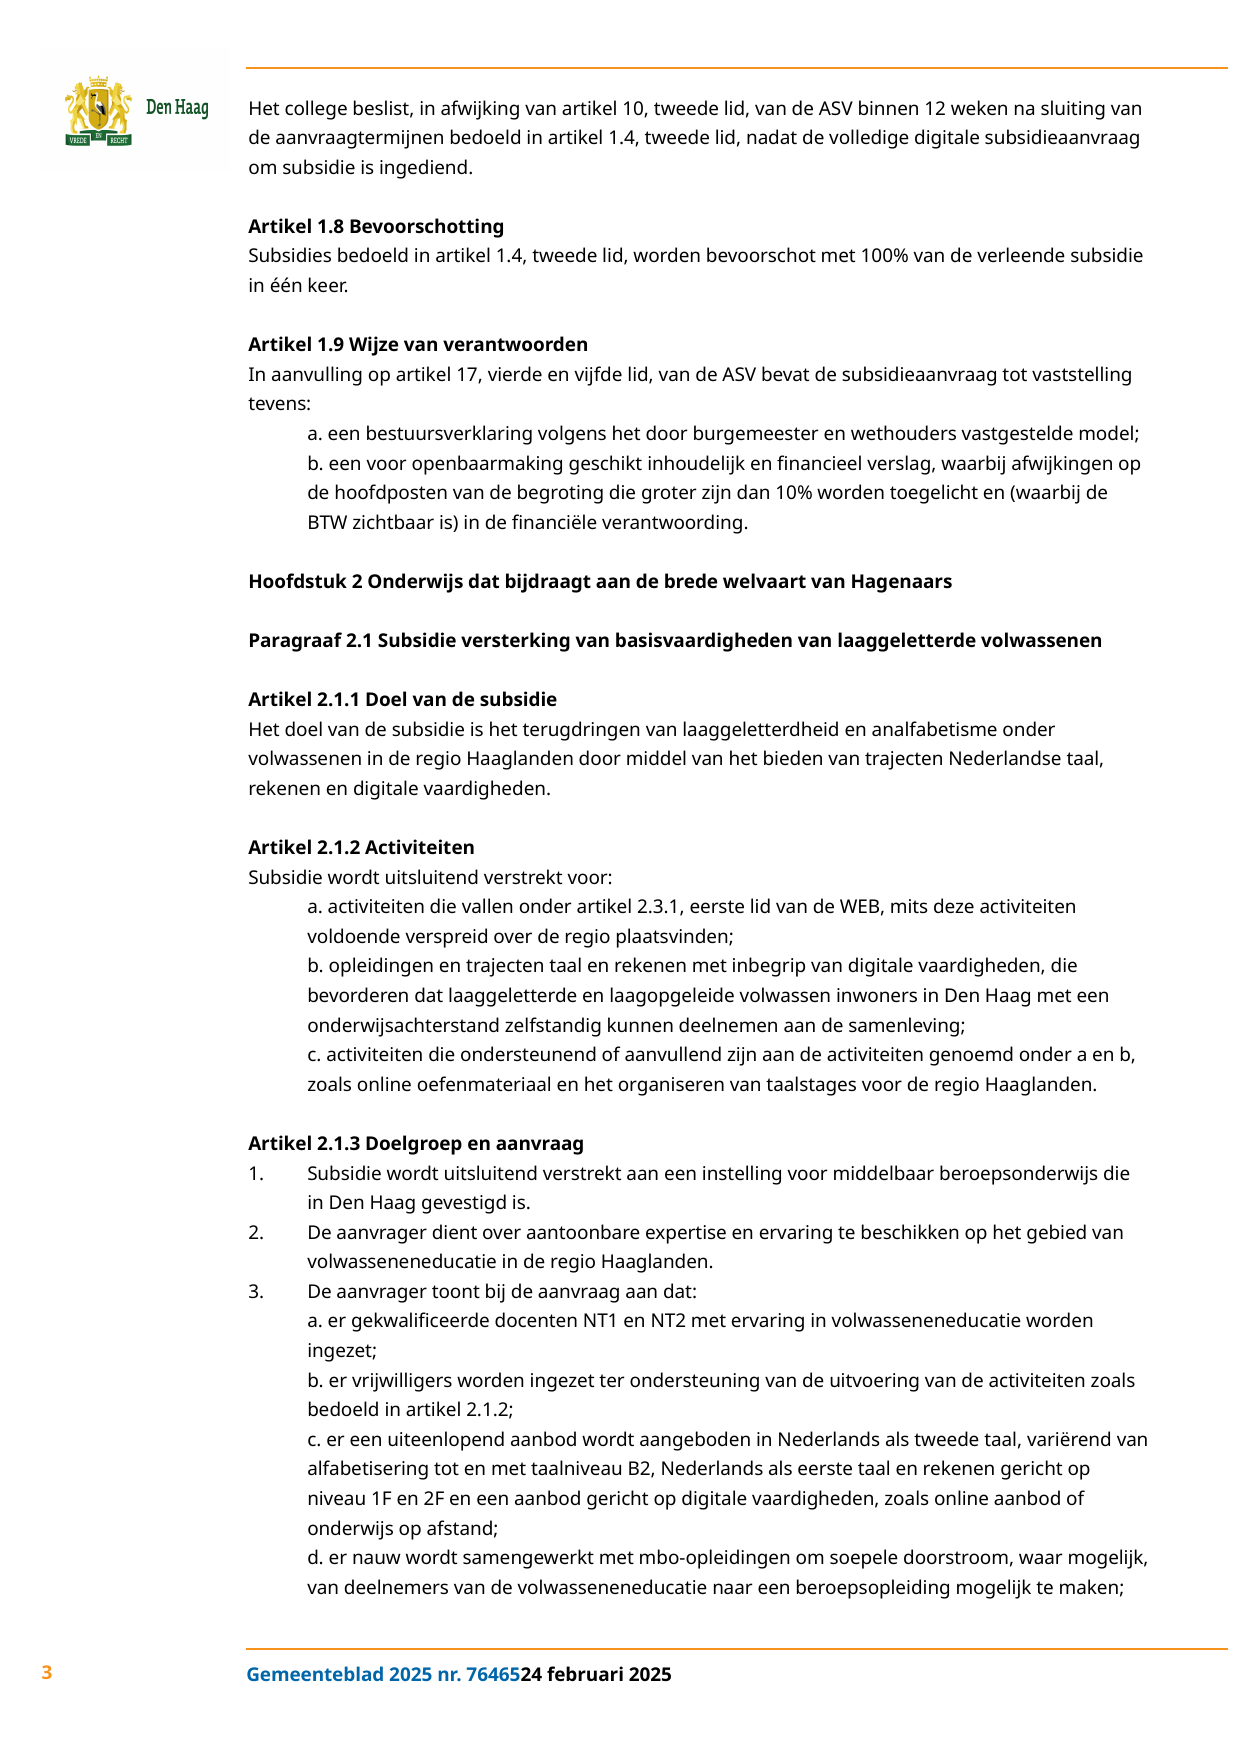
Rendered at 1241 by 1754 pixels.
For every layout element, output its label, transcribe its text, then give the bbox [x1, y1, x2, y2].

text Het doel van de subsidie is het terugdringen van laaggeletterdheid en analfabetisme onder volwassenen in de regio Haaglanden door middel van het bieden van trajecten Nederlandse taal, rekenen en digitale vaardigheden. [248, 716, 1152, 801]
text Hoofdstuk 2 Onderwijs dat bijdraagt aan de brede welvaart van Hagenaars [248, 568, 1152, 594]
text Subsidies bedoeld in artikel 1.4, tweede lid, worden bevoorschot met 100% van de verleende subsidie in één keer. [248, 243, 1152, 298]
text Subsidie wordt uitsluitend verstrekt voor: [248, 864, 1152, 890]
picture [41, 47, 231, 172]
text Artikel 2.1.2 Activiteiten [248, 834, 1152, 860]
text Artikel 1.8 Bevoorschotting [248, 213, 1152, 239]
list c. er een uiteenlopend aanbod wordt aangeboden in Nederlands als tweede taal, variërend van alfabetisering tot en met taalniveau B2, Nederlands als eerste taal en rekenen gericht op niveau 1F en 2F en een aanbod gericht op digitale vaardigheden, zoals online aanbod of onderwijs op afstand; [248, 1426, 1152, 1541]
list b. er vrijwilligers worden ingezet ter ondersteuning van de uitvoering van de activiteiten zoals bedoeld in artikel 2.1.2; [248, 1367, 1152, 1422]
list a. een bestuursverklaring volgens het door burgemeester en wethouders vastgestelde model; [248, 420, 1152, 446]
list b. opleidingen en trajecten taal en rekenen met inbegrip van digitale vaardigheden, die bevorderen dat laaggeletterde en laagopgeleide volwassen inwoners in Den Haag met een onderwijsachterstand zelfstandig kunnen deelnemen aan de samenleving; [248, 953, 1152, 1038]
list De aanvrager toont bij de aanvraag aan dat: [248, 1278, 1152, 1304]
list b. een voor openbaarmaking geschikt inhoudelijk en financieel verslag, waarbij afwijkingen op de hoofdposten van de begroting die groter zijn dan 10% worden toegelicht en (waarbij de BTW zichtbaar is) in de financiële verantwoording. [248, 450, 1152, 535]
text Paragraaf 2.1 Subsidie versterking van basisvaardigheden van laaggeletterde volwassenen [248, 627, 1152, 653]
text Artikel 2.1.3 Doelgroep en aanvraag [248, 1130, 1152, 1156]
list De aanvrager dient over aantoonbare expertise en ervaring te beschikken op het gebied van volwasseneneducatie in de regio Haaglanden. [248, 1219, 1152, 1274]
text Artikel 1.9 Wijze van verantwoorden [248, 331, 1152, 357]
text Artikel 2.1.1 Doel van de subsidie [248, 686, 1152, 712]
list Subsidie wordt uitsluitend verstrekt aan een instelling voor middelbaar beroepsonderwijs die in Den Haag gevestigd is. [248, 1160, 1152, 1215]
list d. er nauw wordt samengewerkt met mbo-opleidingen om soepele doorstroom, waar mogelijk, van deelnemers van de volwasseneneducatie naar een beroepsopleiding mogelijk te maken; [248, 1544, 1152, 1600]
list c. activiteiten die ondersteunend of aanvullend zijn aan de activiteiten genoemd onder a en b, zoals online oefenmateriaal en het organiseren van taalstages voor de regio Haaglanden. [248, 1041, 1152, 1097]
text In aanvulling op artikel 17, vierde en vijfde lid, van de ASV bevat de subsidieaanvraag tot vaststelling tevens: [248, 361, 1152, 416]
text Het college beslist, in afwijking van artikel 10, tweede lid, van de ASV binnen 12 weken na sluiting van de aanvraagtermijnen bedoeld in artikel 1.4, tweede lid, nadat de volledige digitale subsidieaanvraag om subsidie is ingediend. [248, 95, 1152, 180]
list a. er gekwalificeerde docenten NT1 en NT2 met ervaring in volwasseneneducatie worden ingezet; [248, 1308, 1152, 1363]
list a. activiteiten die vallen onder artikel 2.3.1, eerste lid van de WEB, mits deze activiteiten voldoende verspreid over de regio plaatsvinden; [248, 893, 1152, 949]
